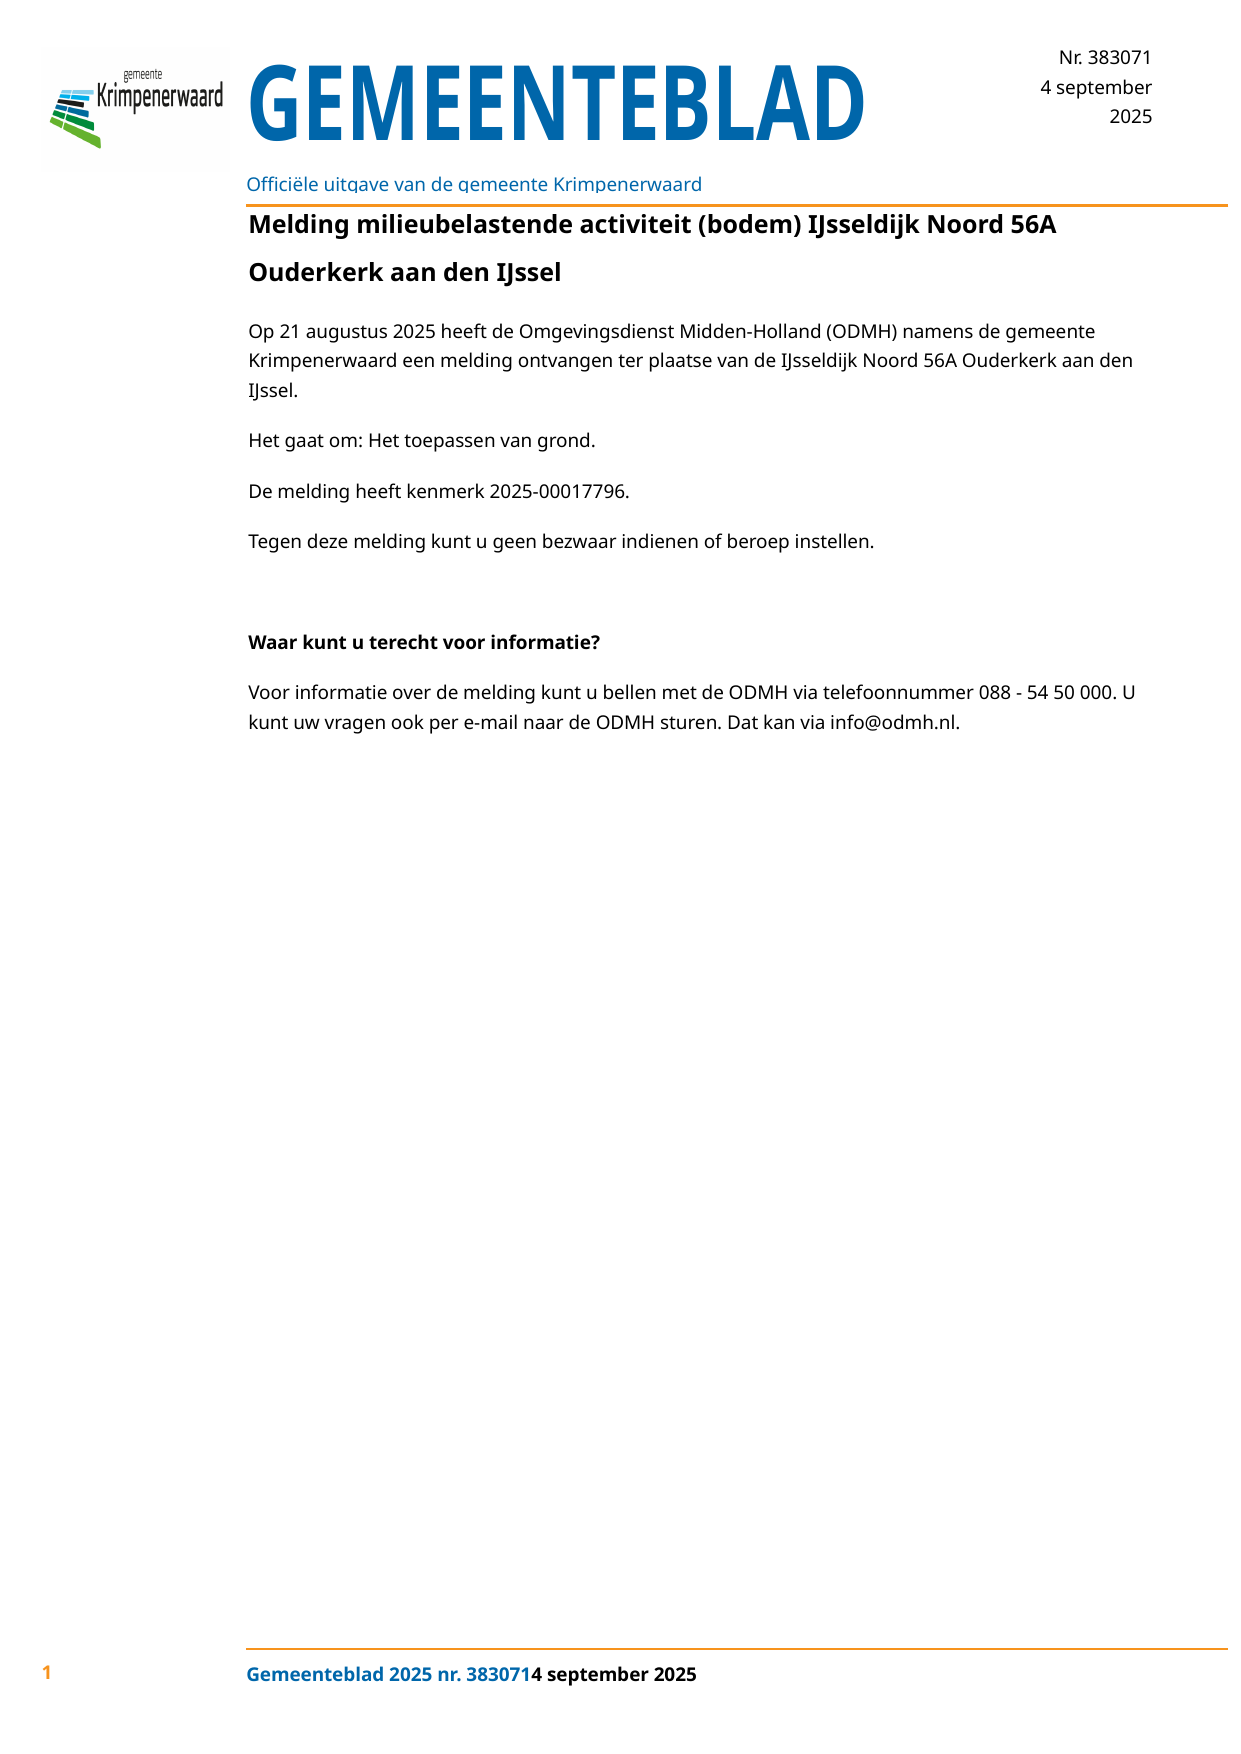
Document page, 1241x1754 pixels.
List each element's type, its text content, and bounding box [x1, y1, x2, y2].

text De melding heeft kenmerk 2025-00017796. [248, 478, 1152, 504]
text Waar kunt u terecht voor informatie? [248, 629, 1152, 655]
text Melding milieubelastende activiteit (bodem) IJsseldijk Noord 56A Ouderkerk aan den IJssel [248, 207, 1152, 288]
text Het gaat om: Het toepassen van grond. [248, 427, 1152, 453]
text Tegen deze melding kunt u geen bezwaar indienen of beroep instellen. [248, 528, 1152, 554]
picture [41, 47, 231, 172]
text Voor informatie over de melding kunt u bellen met de ODMH via telefoonnummer 088 - 54 50 000. U kunt uw vragen ook per e-mail naar de ODMH sturen. Dat kan via info@odmh.nl. [248, 679, 1152, 735]
text Op 21 augustus 2025 heeft de Omgevingsdienst Midden-Holland (ODMH) namens de gemeente Krimpenerwaard een melding ontvangen ter plaatse van de IJsseldijk Noord 56A Ouderkerk aan den IJssel. [248, 318, 1152, 403]
